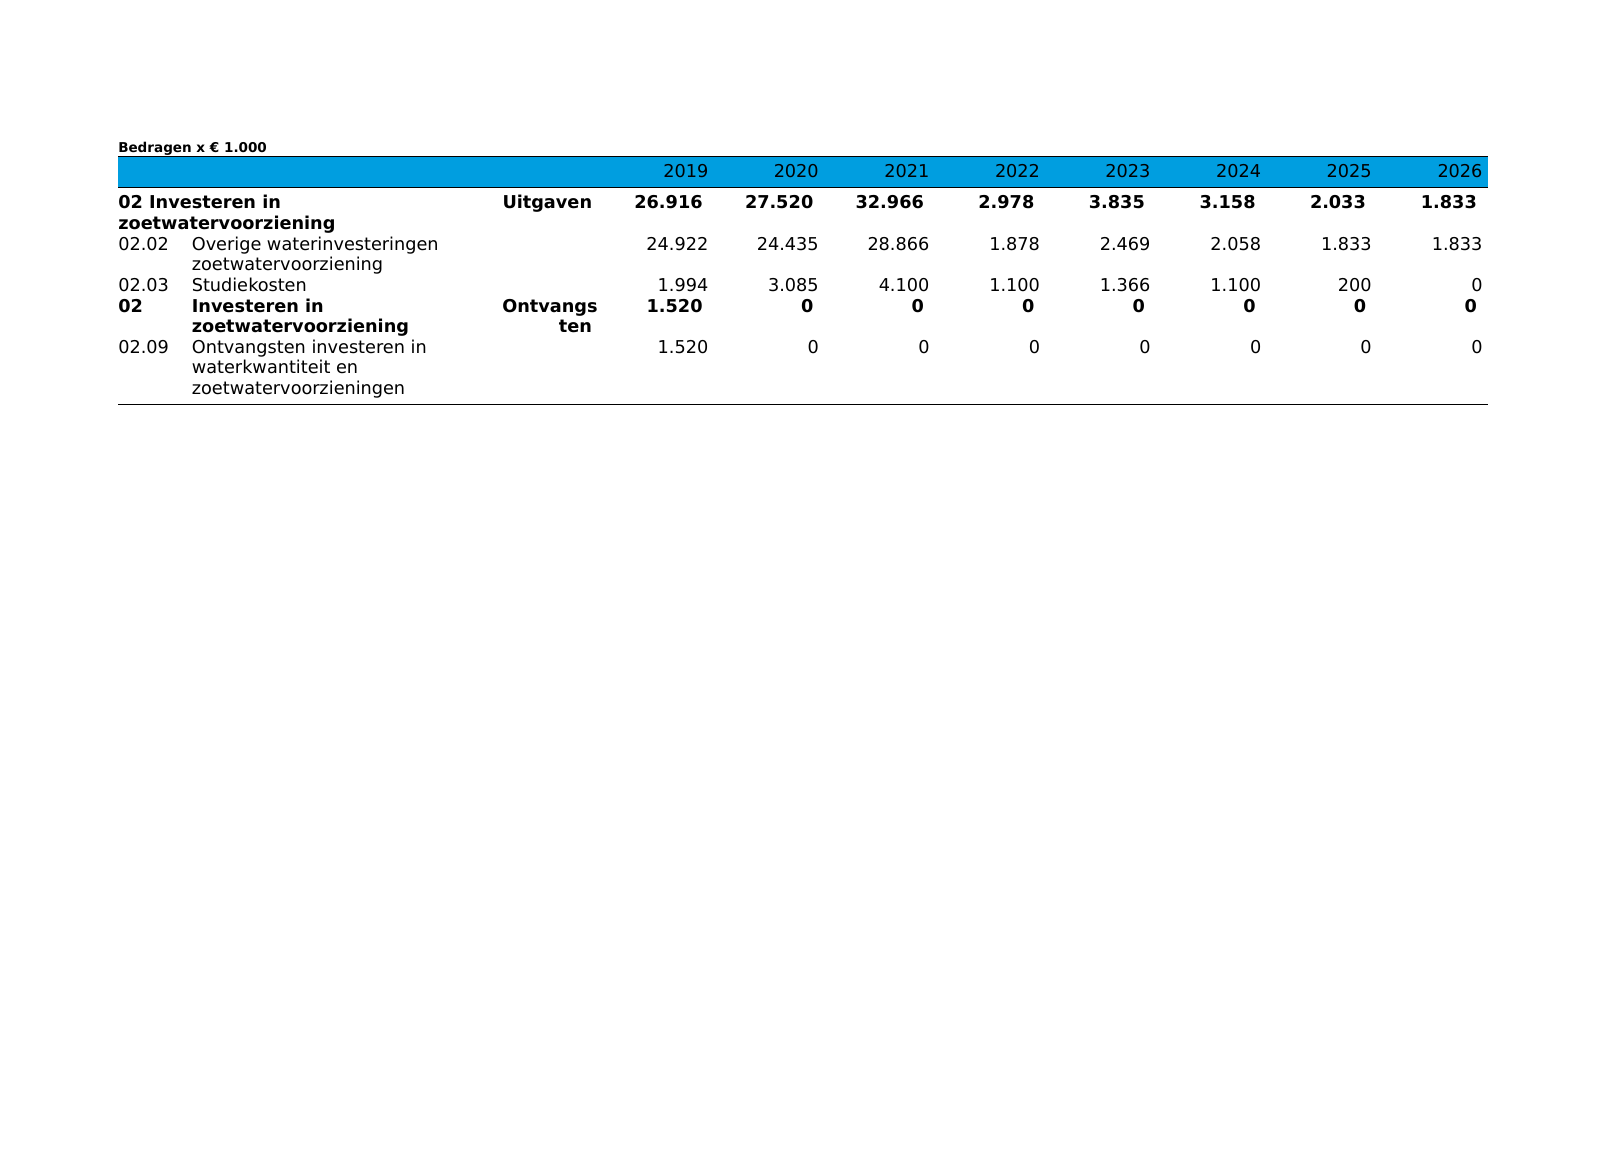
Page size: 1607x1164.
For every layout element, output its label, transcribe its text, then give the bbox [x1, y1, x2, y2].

table_cell 2022 [935, 157, 1046, 187]
table_cell 0 [1377, 337, 1488, 403]
table_cell 4.100 [825, 275, 935, 296]
table_cell 26.916 [603, 188, 714, 234]
table_cell 2020 [714, 157, 824, 187]
table_cell 1.100 [935, 275, 1046, 296]
table_header Bedragen x € 1.000 [118, 140, 1488, 156]
table_cell 2023 [1046, 157, 1156, 187]
table_cell 1.833 [1377, 188, 1488, 234]
table_cell 0 [1156, 337, 1267, 403]
table_cell Studiekosten [186, 275, 493, 296]
table_cell 0 [1267, 296, 1377, 337]
table_cell 3.835 [1046, 188, 1156, 234]
table_cell 1.833 [1377, 234, 1488, 275]
table_cell 2.469 [1046, 234, 1156, 275]
table_cell [493, 337, 603, 403]
table_cell 2026 [1377, 157, 1488, 187]
table_cell [118, 157, 493, 187]
table_cell 0 [1046, 296, 1156, 337]
table_cell 0 [1267, 337, 1377, 403]
table_cell [493, 234, 603, 275]
table_cell 200 [1267, 275, 1377, 296]
table_cell 0 [714, 337, 824, 403]
table_cell 0 [1377, 275, 1488, 296]
table_cell 2.058 [1156, 234, 1267, 275]
table_cell 27.520 [714, 188, 824, 234]
table_cell 2019 [603, 157, 714, 187]
table_cell 1.520 [603, 337, 714, 403]
table_cell 0 [825, 337, 935, 403]
table_cell [493, 275, 603, 296]
table_cell Overige waterinvesteringen zoetwatervoorziening [186, 234, 493, 275]
table_cell 0 [935, 296, 1046, 337]
table_cell 2025 [1267, 157, 1377, 187]
table_cell 24.922 [603, 234, 714, 275]
table_cell 1.878 [935, 234, 1046, 275]
table_cell [493, 157, 603, 187]
table_cell 1.833 [1267, 234, 1377, 275]
table_cell Ontvangsten [493, 296, 603, 337]
table_cell 0 [1377, 296, 1488, 337]
table_cell 32.966 [825, 188, 935, 234]
table_cell 24.435 [714, 234, 824, 275]
table_cell 28.866 [825, 234, 935, 275]
table_cell 1.994 [603, 275, 714, 296]
table_cell 0 [714, 296, 824, 337]
table_cell 2021 [825, 157, 935, 187]
table_cell Ontvangsten investeren in waterkwantiteit en zoetwatervoorzieningen [186, 337, 493, 403]
table_cell 1.366 [1046, 275, 1156, 296]
table_cell 2024 [1156, 157, 1267, 187]
table_cell 02 [118, 296, 186, 337]
table_cell Investeren in zoetwatervoorziening [186, 296, 493, 337]
table_cell 2.033 [1267, 188, 1377, 234]
table_cell 3.158 [1156, 188, 1267, 234]
table_cell 02.09 [118, 337, 186, 403]
table_cell 3.085 [714, 275, 824, 296]
table_cell 02.03 [118, 275, 186, 296]
table_cell 1.520 [603, 296, 714, 337]
table_cell 0 [935, 337, 1046, 403]
table_cell 02 Investeren in zoetwatervoorziening [118, 188, 493, 234]
table_cell 2.978 [935, 188, 1046, 234]
table_cell 1.100 [1156, 275, 1267, 296]
table_cell 0 [825, 296, 935, 337]
table_cell 0 [1046, 337, 1156, 403]
table_cell 02.02 [118, 234, 186, 275]
table_cell 0 [1156, 296, 1267, 337]
table_cell Uitgaven [493, 188, 603, 234]
